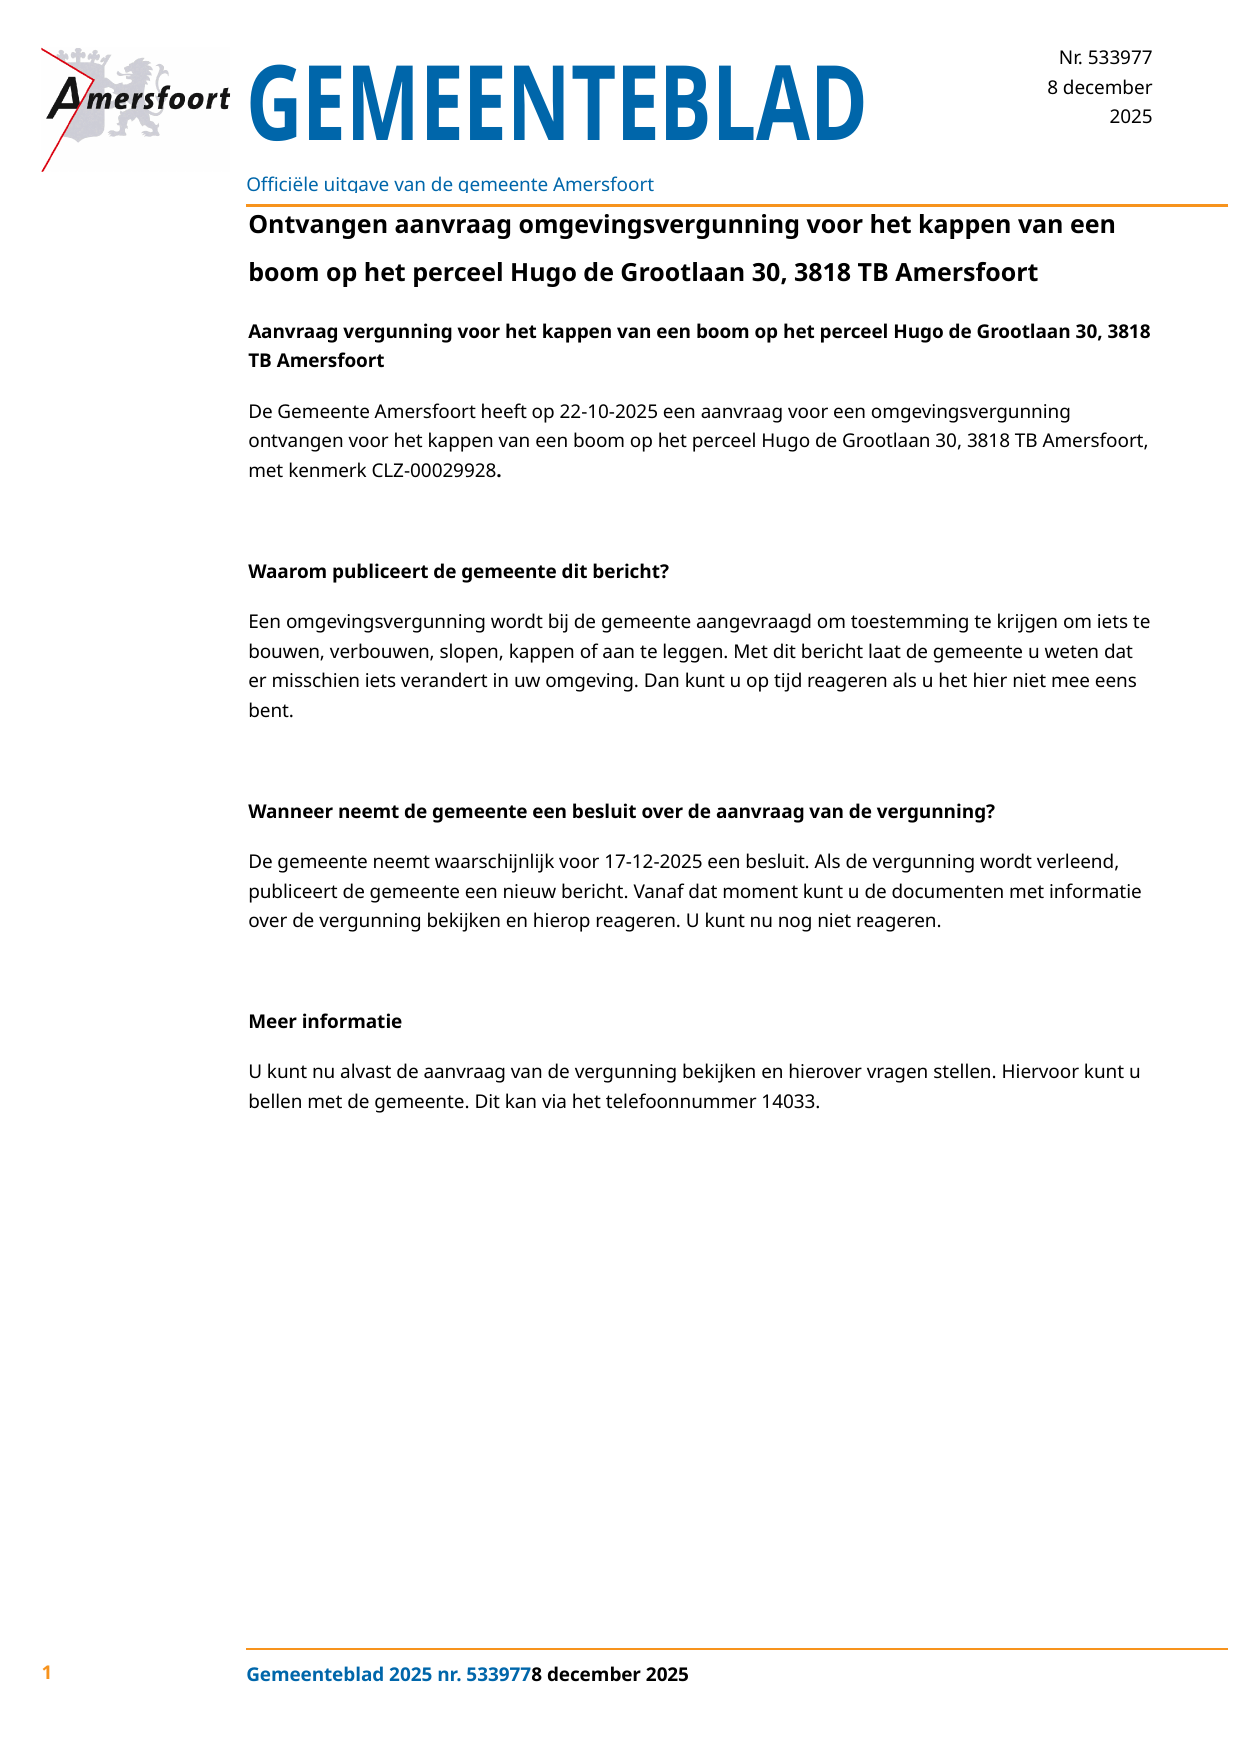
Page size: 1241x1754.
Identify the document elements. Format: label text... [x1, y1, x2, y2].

text De gemeente neemt waarschijnlijk voor 17-12-2025 een besluit. Als de vergunning wordt verleend, publiceert de gemeente een nieuw bericht. Vanaf dat moment kunt u de documenten met informatie over de vergunning bekijken en hierop reageren. U kunt nu nog niet reageren. [248, 848, 1152, 933]
text Ontvangen aanvraag omgevingsvergunning voor het kappen van een boom op het perceel Hugo de Grootlaan 30, 3818 TB Amersfoort [248, 207, 1152, 288]
text Waarom publiceert de gemeente dit bericht? [248, 558, 1152, 584]
text Aanvraag vergunning voor het kappen van een boom op het perceel Hugo de Grootlaan 30, 3818 TB Amersfoort [248, 318, 1152, 373]
picture [41, 47, 231, 172]
text De Gemeente Amersfoort heeft op 22-10-2025 een aanvraag voor een omgevingsvergunning ontvangen voor het kappen van een boom op het perceel Hugo de Grootlaan 30, 3818 TB Amersfoort, met kenmerk CLZ-00029928. [248, 398, 1152, 483]
text Wanneer neemt de gemeente een besluit over de aanvraag van de vergunning? [248, 798, 1152, 824]
text Meer informatie [248, 1008, 1152, 1034]
text U kunt nu alvast de aanvraag van de vergunning bekijken en hierover vragen stellen. Hiervoor kunt u bellen met de gemeente. Dit kan via het telefoonnummer 14033. [248, 1059, 1152, 1114]
text Een omgevingsvergunning wordt bij de gemeente aangevraagd om toestemming te krijgen om iets te bouwen, verbouwen, slopen, kappen of aan te leggen. Met dit bericht laat de gemeente u weten dat er misschien iets verandert in uw omgeving. Dan kunt u op tijd reageren als u het hier niet mee eens bent. [248, 608, 1152, 723]
